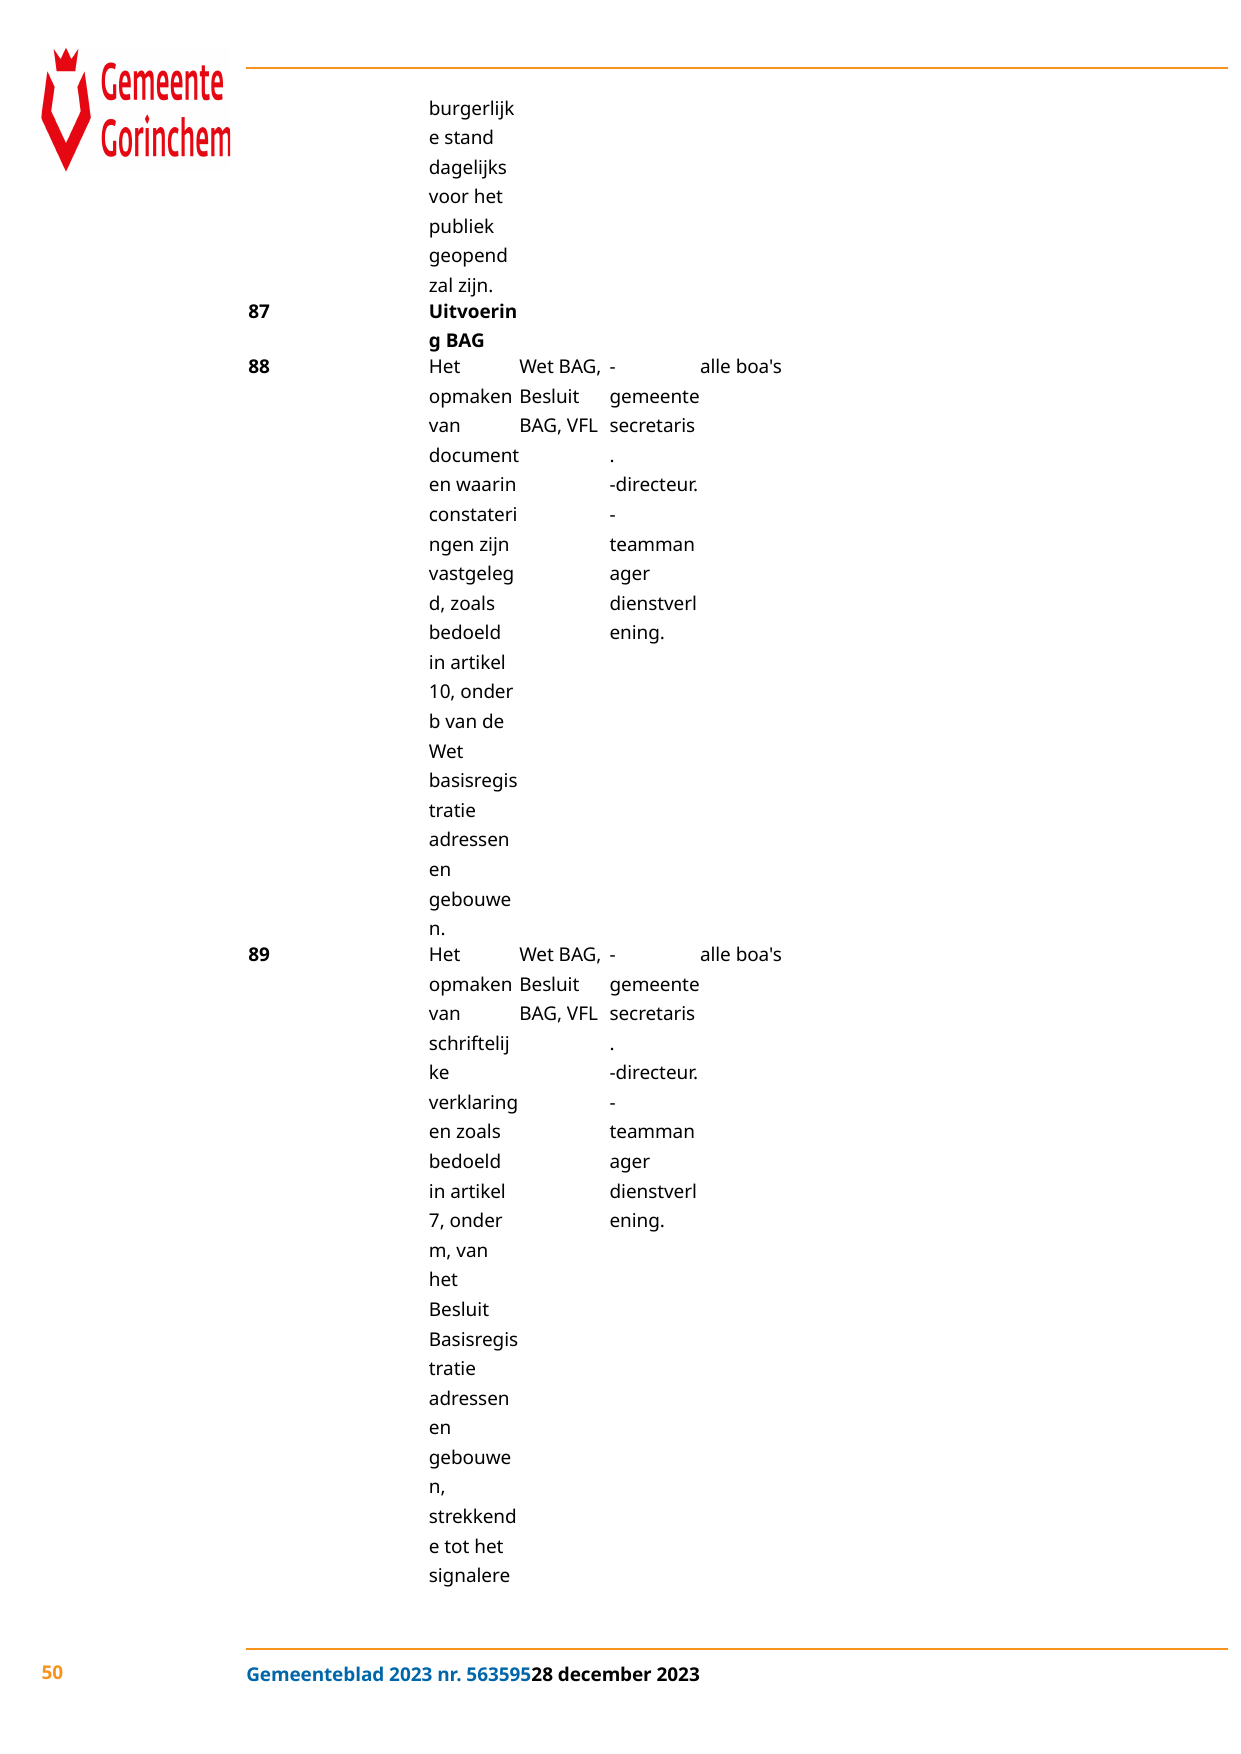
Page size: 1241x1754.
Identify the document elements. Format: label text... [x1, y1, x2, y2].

table_cell alle boa's [700, 941, 790, 1588]
table_cell [338, 95, 429, 298]
table_cell [881, 298, 971, 353]
table_cell [971, 298, 1061, 353]
table_cell [971, 353, 1061, 941]
table_cell [1061, 353, 1152, 941]
table_cell [1061, 298, 1152, 353]
table_cell [790, 298, 881, 353]
table_cell -gemeentesecretaris. -directeur. -teammanager dienstverlening. [609, 941, 700, 1588]
table_cell alle boa's [700, 353, 790, 941]
table_cell burgerlijke stand dagelijks voor het publiek geopend zal zijn. [429, 95, 519, 298]
table_cell [790, 941, 881, 1588]
table_cell [881, 941, 971, 1588]
table_cell [519, 298, 609, 353]
table_cell [1061, 95, 1152, 298]
table_cell 87 [248, 298, 338, 353]
table_cell [609, 95, 700, 298]
table_cell [881, 95, 971, 298]
table_cell [700, 95, 790, 298]
table_cell [338, 941, 429, 1588]
table_cell -gemeentesecretaris. -directeur. -teammanager dienstverlening. [609, 353, 700, 941]
table_cell [790, 353, 881, 941]
table_cell [338, 298, 429, 353]
table_cell Uitvoering BAG [429, 298, 519, 353]
table_cell Het opmaken van documenten waarin constateringen zijn vastgelegd, zoals bedoeld in artikel 10, onder b van de Wet basisregistratie adressen en gebouwen. [429, 353, 519, 941]
table_cell [248, 95, 338, 298]
table_cell [790, 95, 881, 298]
table_cell 88 [248, 353, 338, 941]
table_cell 89 [248, 941, 338, 1588]
table_cell Wet BAG, Besluit BAG, VFL [519, 353, 609, 941]
table_cell [338, 353, 429, 941]
table_cell Wet BAG, Besluit BAG, VFL [519, 941, 609, 1588]
table_cell Het opmaken van schriftelijke verklaringen zoals bedoeld in artikel 7, onder m, van het Besluit Basisregistratie adressen en gebouwen, strekkende tot het signalere [429, 941, 519, 1588]
table_cell [519, 95, 609, 298]
table_cell [1061, 941, 1152, 1588]
table_cell [971, 95, 1061, 298]
table_cell [881, 353, 971, 941]
table_cell [971, 941, 1061, 1588]
table_cell [609, 298, 700, 353]
table_cell [700, 298, 790, 353]
picture [41, 47, 231, 172]
